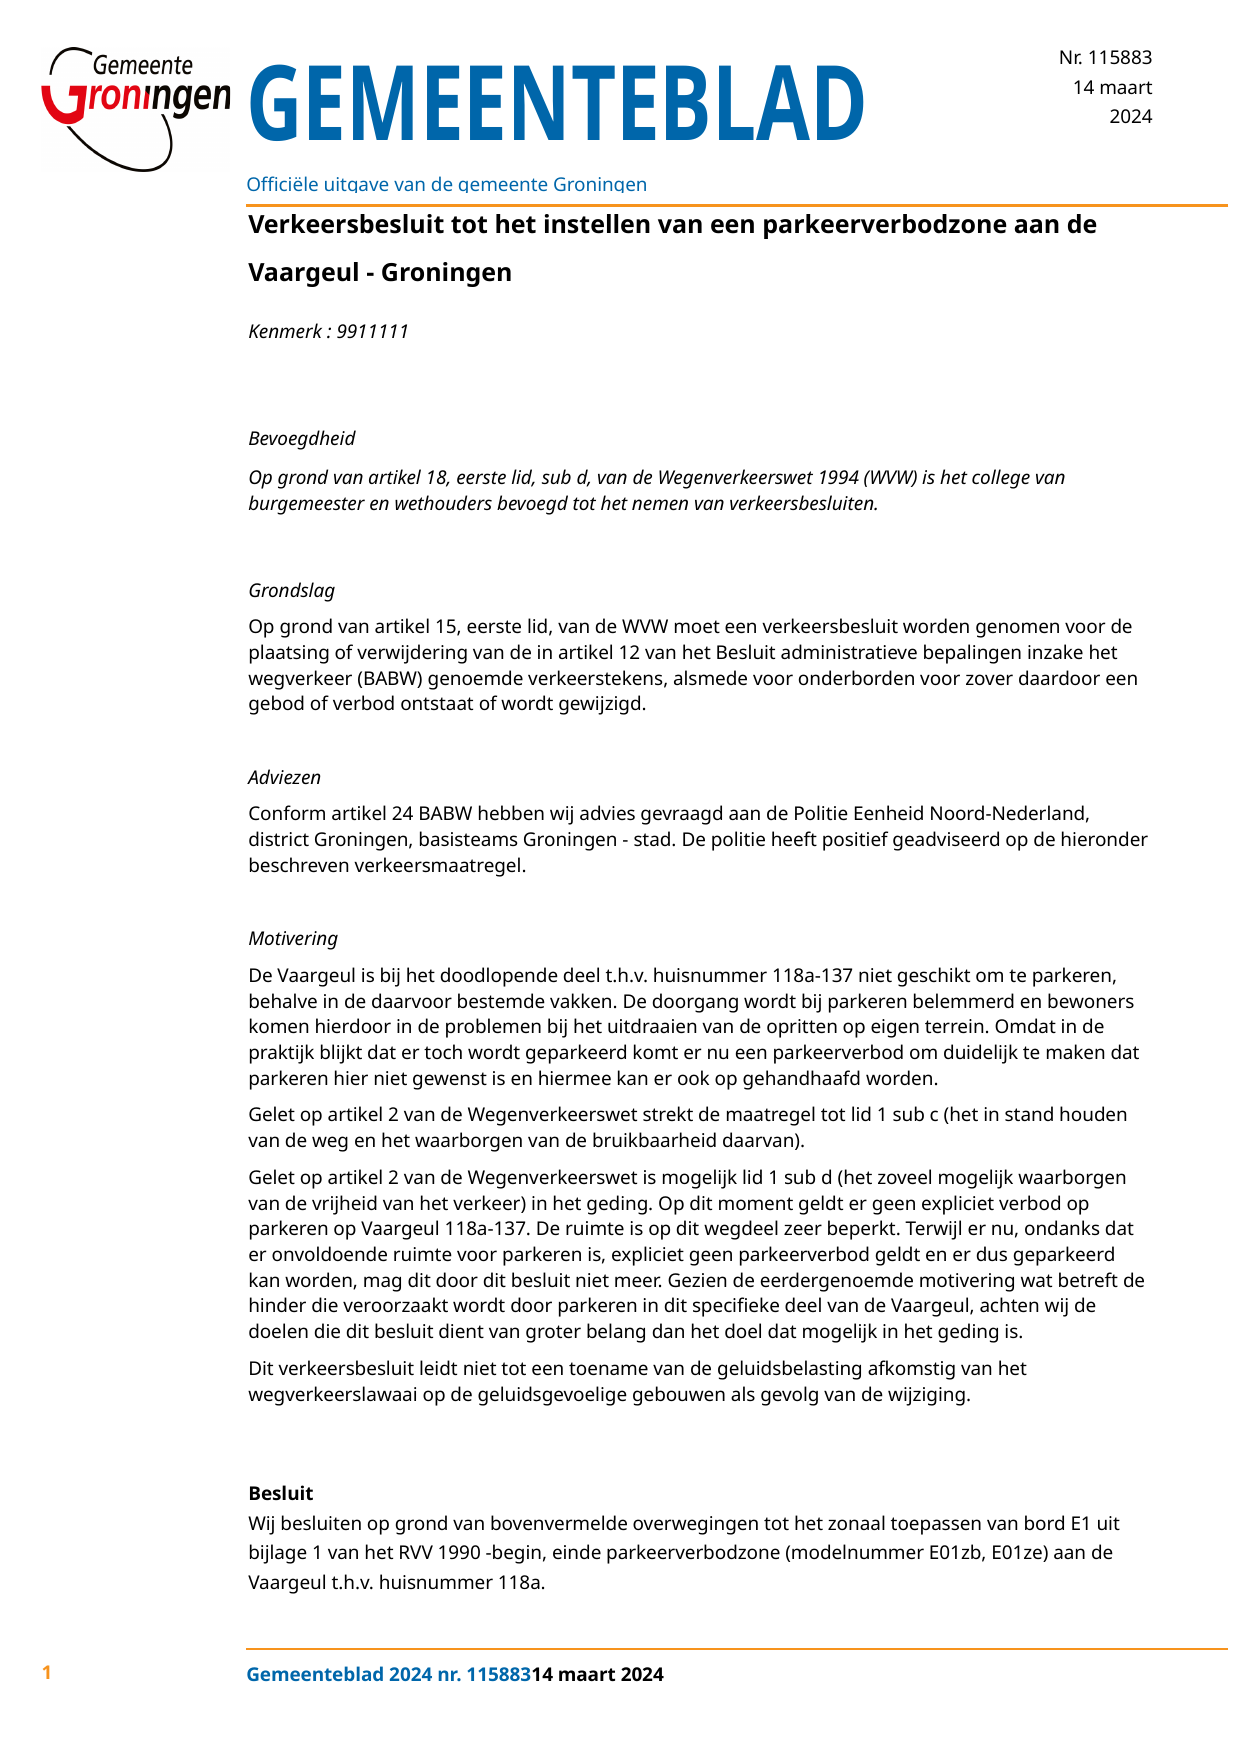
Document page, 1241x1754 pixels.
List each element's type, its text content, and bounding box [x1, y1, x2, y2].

text Kenmerk : 9911111 [248, 318, 1152, 344]
text Gelet op artikel 2 van de Wegenverkeerswet strekt de maatregel tot lid 1 sub c (het in stand houden van de weg en het waarborgen van de bruikbaarheid daarvan). [248, 1102, 1152, 1153]
text De Vaargeul is bij het doodlopende deel t.h.v. huisnummer 118a-137 niet geschikt om te parkeren, behalve in de daarvoor bestemde vakken. De doorgang wordt bij parkeren belemmerd en bewoners komen hierdoor in de problemen bij het uitdraaien van de opritten op eigen terrein. Omdat in de praktijk blijkt dat er toch wordt geparkeerd komt er nu een parkeerverbod om duidelijk te maken dat parkeren hier niet gewenst is en hiermee kan er ook op gehandhaafd worden. [248, 962, 1152, 1091]
text Dit verkeersbesluit leidt niet tot een toename van de geluidsbelasting afkomstig van het wegverkeerslawaai op de geluidsgevoelige gebouwen als gevolg van de wijziging. [248, 1355, 1152, 1407]
text Adviezen [248, 764, 1152, 790]
text Wij besluiten op grond van bovenvermelde overwegingen tot het zonaal toepassen van bord E1 uit bijlage 1 van het RVV 1990 -begin, einde parkeerverbodzone (modelnummer E01zb, E01ze) aan de Vaargeul t.h.v. huisnummer 118a. [248, 1510, 1152, 1595]
text Besluit [248, 1480, 1152, 1506]
text Op grond van artikel 18, eerste lid, sub d, van de Wegenverkeerswet 1994 (WVW) is het college van burgemeester en wethouders bevoegd tot het nemen van verkeersbesluiten. [248, 464, 1152, 516]
text Gelet op artikel 2 van de Wegenverkeerswet is mogelijk lid 1 sub d (het zoveel mogelijk waarborgen van de vrijheid van het verkeer) in het geding. Op dit moment geldt er geen expliciet verbod op parkeren op Vaargeul 118a-137. De ruimte is op dit wegdeel zeer beperkt. Terwijl er nu, ondanks dat er onvoldoende ruimte voor parkeren is, expliciet geen parkeerverbod geldt en er dus geparkeerd kan worden, mag dit door dit besluit niet meer. Gezien de eerdergenoemde motivering wat betreft de hinder die veroorzaakt wordt door parkeren in dit specifieke deel van de Vaargeul, achten wij de doelen die dit besluit dient van groter belang dan het doel dat mogelijk in het geding is. [248, 1164, 1152, 1344]
text Verkeersbesluit tot het instellen van een parkeerverbodzone aan de Vaargeul - Groningen [248, 207, 1152, 288]
text Bevoegdheid [248, 425, 1152, 451]
text Conform artikel 24 BABW hebben wij advies gevraagd aan de Politie Eenheid Noord-Nederland, district Groningen, basisteams Groningen - stad. De politie heeft positief geadviseerd op de hieronder beschreven verkeersmaatregel. [248, 801, 1152, 878]
text Grondslag [248, 577, 1152, 602]
text Motivering [248, 925, 1152, 951]
picture [41, 47, 231, 172]
text Op grond van artikel 15, eerste lid, van de WVW moet een verkeersbesluit worden genomen voor de plaatsing of verwijdering van de in artikel 12 van het Besluit administratieve bepalingen inzake het wegverkeer (BABW) genoemde verkeerstekens, alsmede voor onderborden voor zover daardoor een gebod of verbod ontstaat of wordt gewijzigd. [248, 613, 1152, 716]
